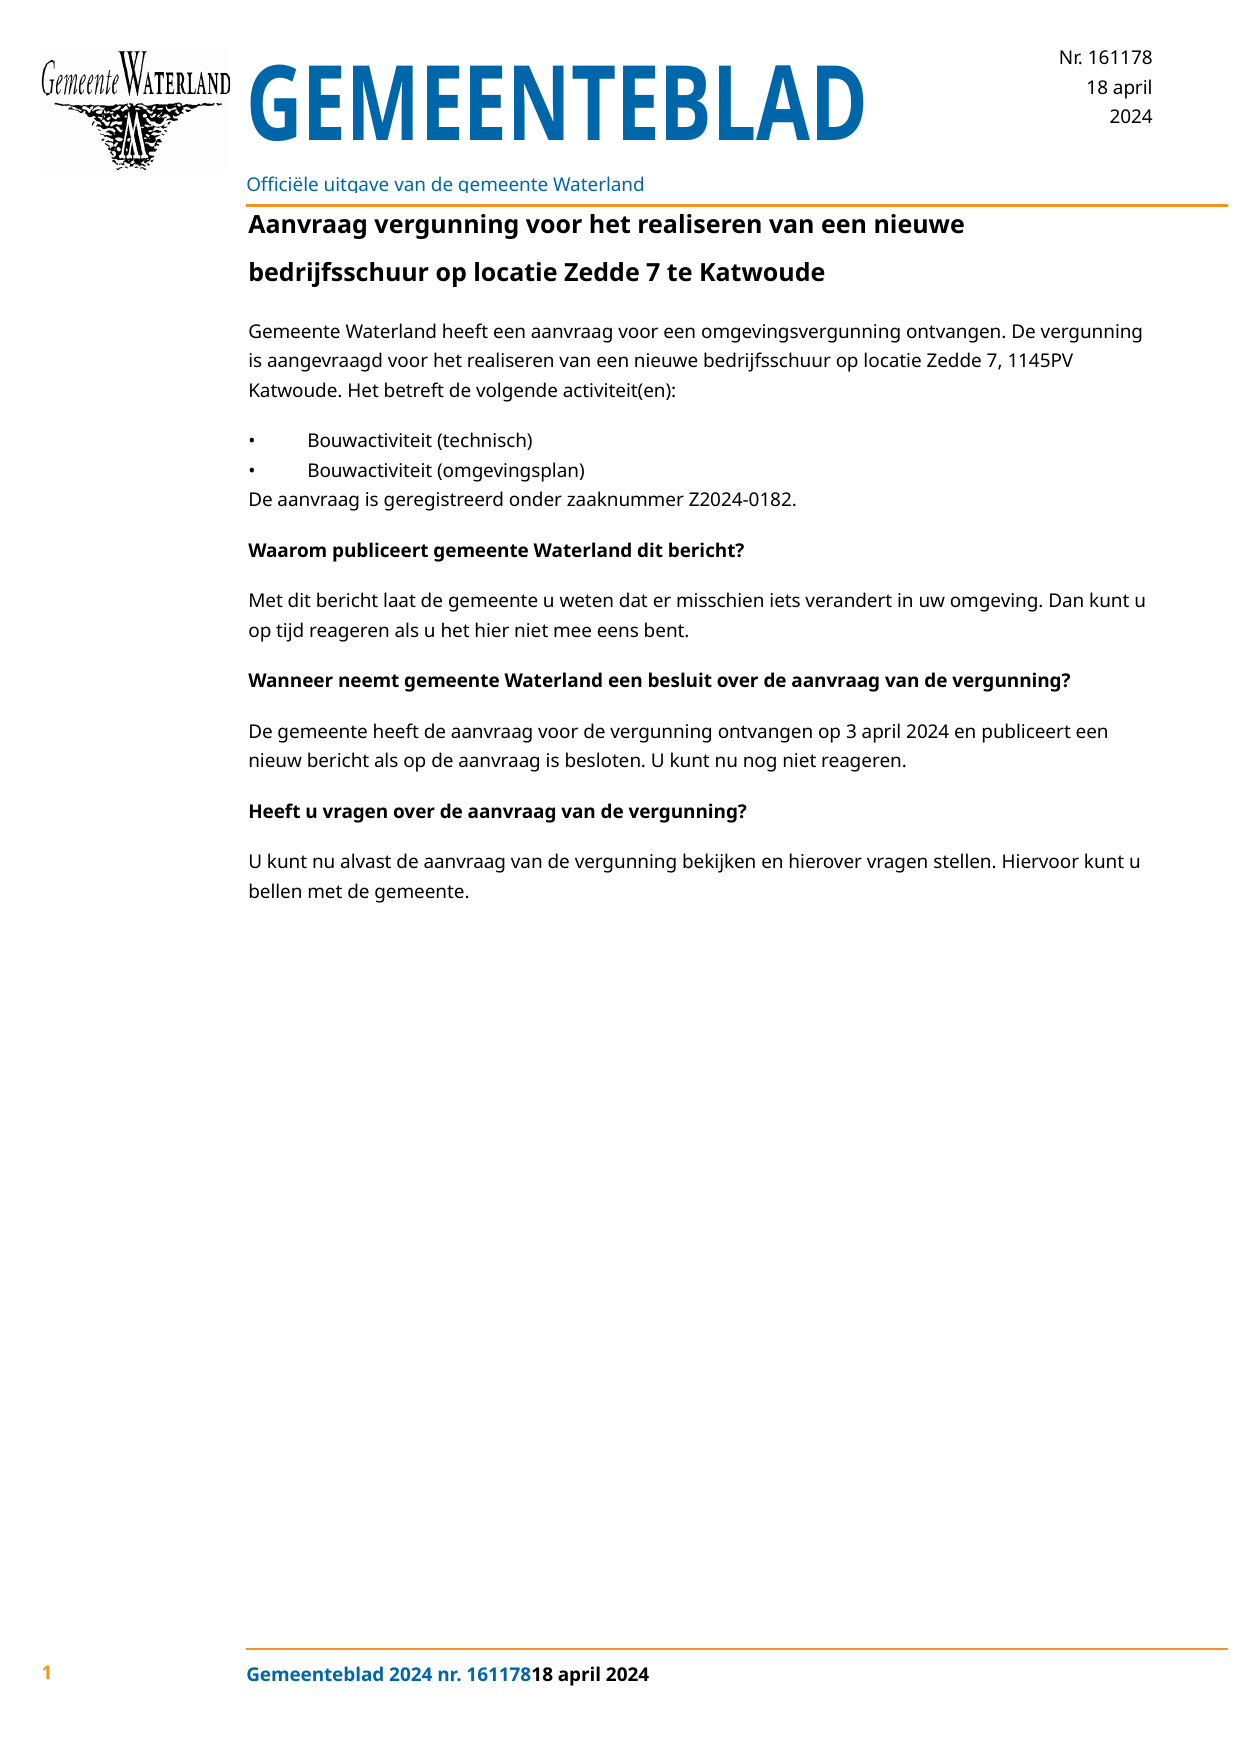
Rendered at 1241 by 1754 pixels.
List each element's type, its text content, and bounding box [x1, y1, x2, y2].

text Waarom publiceert gemeente Waterland dit bericht? [248, 537, 1152, 563]
picture [41, 47, 231, 172]
text Gemeente Waterland heeft een aanvraag voor een omgevingsvergunning ontvangen. De vergunning is aangevraagd voor het realiseren van een nieuwe bedrijfsschuur op locatie Zedde 7, 1145PV Katwoude. Het betreft de volgende activiteit(en): [248, 318, 1152, 403]
list Bouwactiviteit (technisch) [248, 427, 1152, 453]
text Aanvraag vergunning voor het realiseren van een nieuwe bedrijfsschuur op locatie Zedde 7 te Katwoude [248, 207, 1152, 288]
text De gemeente heeft de aanvraag voor de vergunning ontvangen op 3 april 2024 en publiceert een nieuw bericht als op de aanvraag is besloten. U kunt nu nog niet reageren. [248, 718, 1152, 773]
text Met dit bericht laat de gemeente u weten dat er misschien iets verandert in uw omgeving. Dan kunt u op tijd reageren als u het hier niet mee eens bent. [248, 587, 1152, 643]
text De aanvraag is geregistreerd onder zaaknummer Z2024-0182. [248, 487, 1152, 512]
text U kunt nu alvast de aanvraag van de vergunning bekijken en hierover vragen stellen. Hiervoor kunt u bellen met de gemeente. [248, 848, 1152, 904]
list Bouwactiviteit (omgevingsplan) [248, 457, 1152, 483]
text Heeft u vragen over de aanvraag van de vergunning? [248, 798, 1152, 824]
text Wanneer neemt gemeente Waterland een besluit over de aanvraag van de vergunning? [248, 667, 1152, 693]
